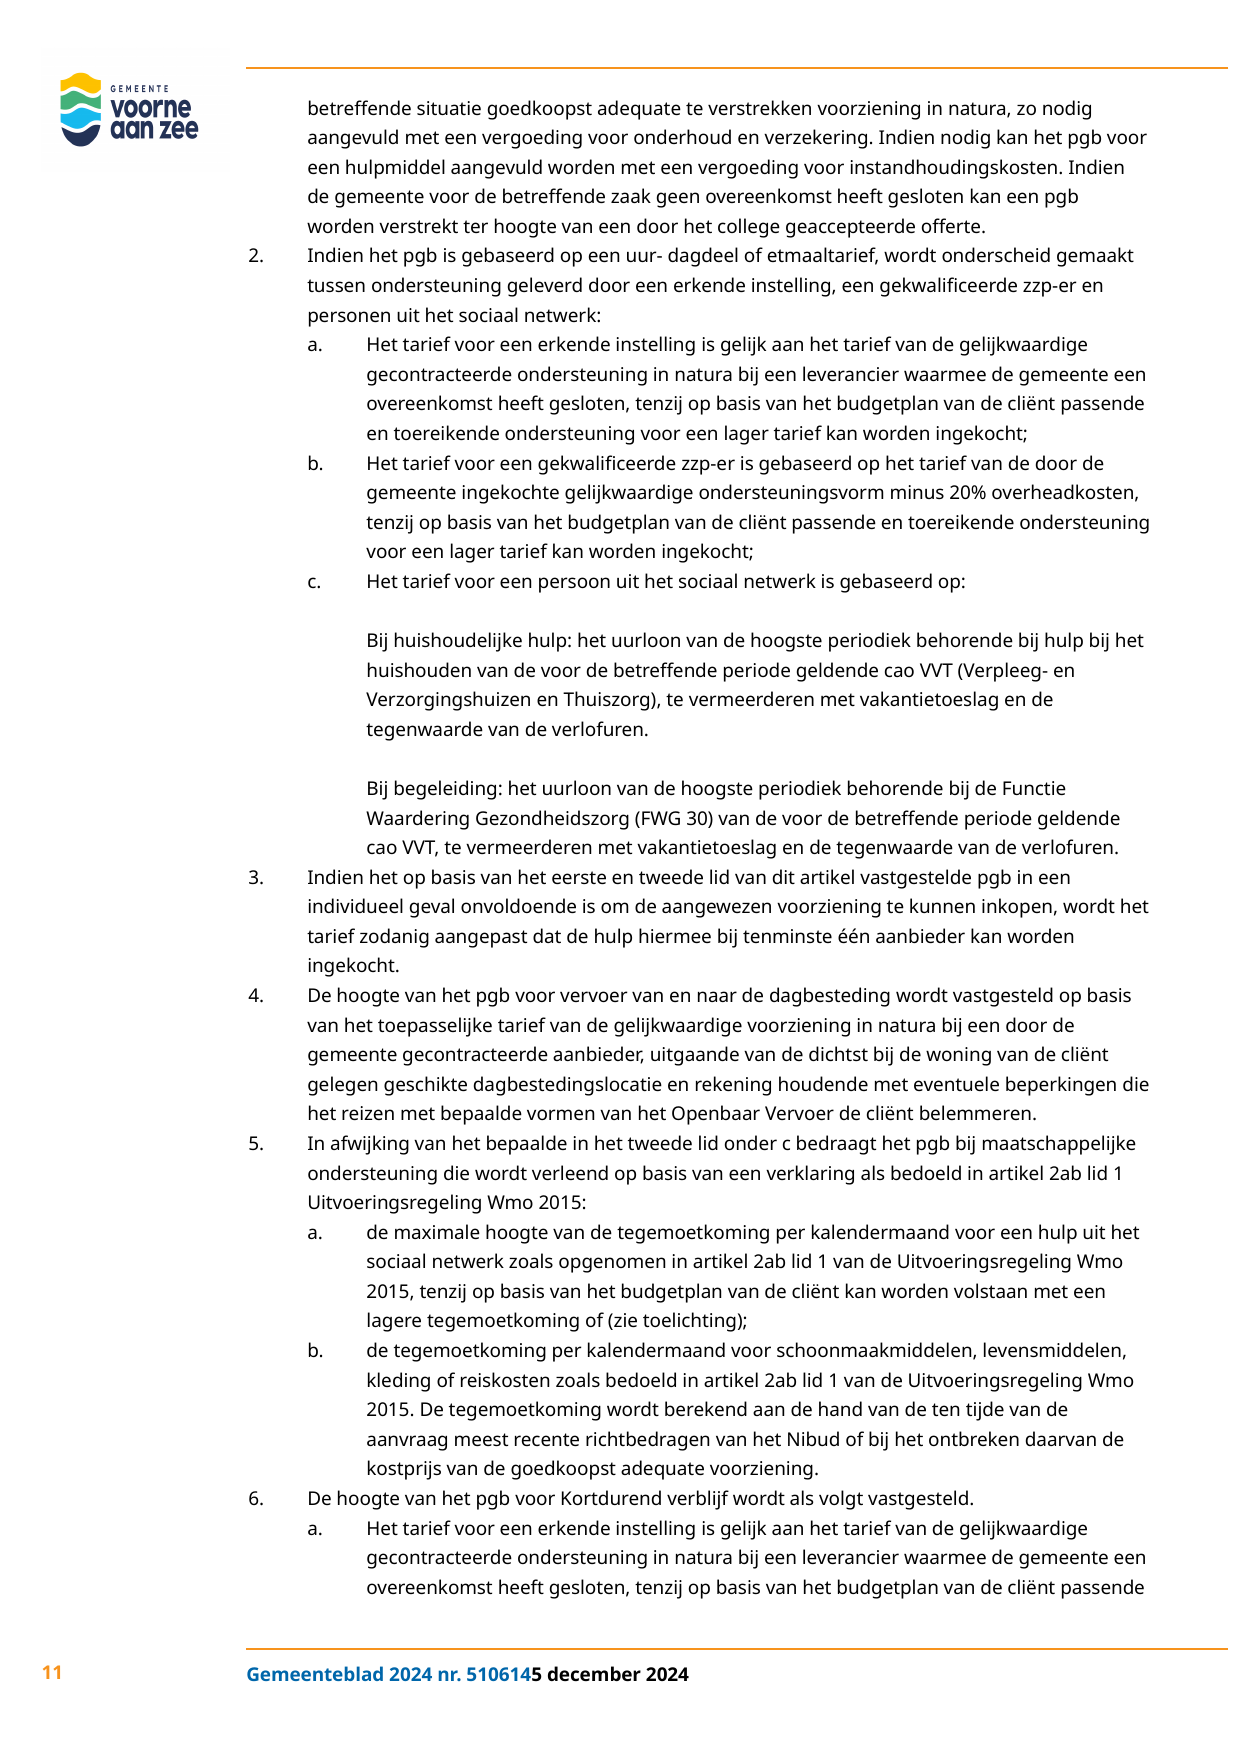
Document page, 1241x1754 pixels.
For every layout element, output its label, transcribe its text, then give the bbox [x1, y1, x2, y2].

list Het tarief voor een gekwalificeerde zzp-er is gebaseerd op het tarief van de door de gemeente ingekochte gelijkwaardige ondersteuningsvorm minus 20% overheadkosten, tenzij op basis van het budgetplan van de cliënt passende en toereikende ondersteuning voor een lager tarief kan worden ingekocht; [307, 450, 1152, 564]
list Bij huishoudelijke hulp: het uurloon van de hoogste periodiek behorende bij hulp bij het huishouden van de voor de betreffende periode geldende cao VVT (Verpleeg- en Verzorgingshuizen en Thuiszorg), te vermeerderen met vakantietoeslag en de tegenwaarde van de verlofuren. [307, 627, 1152, 742]
list De hoogte van het pgb voor vervoer van en naar de dagbesteding wordt vastgesteld op basis van het toepasselijke tarief van de gelijkwaardige voorziening in natura bij een door de gemeente gecontracteerde aanbieder, uitgaande van de dichtst bij de woning van de cliënt gelegen geschikte dagbestedingslocatie en rekening houdende met eventuele beperkingen die het reizen met bepaalde vormen van het Openbaar Vervoer de cliënt belemmeren. [248, 982, 1152, 1126]
picture [41, 47, 231, 172]
list Bij begeleiding: het uurloon van de hoogste periodiek behorende bij de Functie Waardering Gezondheidszorg (FWG 30) van de voor de betreffende periode geldende cao VVT, te vermeerderen met vakantietoeslag en de tegenwaarde van de verlofuren. [307, 775, 1152, 860]
list De hoogte van het pgb voor Kortdurend verblijf wordt als volgt vastgesteld. [248, 1485, 1152, 1511]
list Het tarief voor een erkende instelling is gelijk aan het tarief van de gelijkwaardige gecontracteerde ondersteuning in natura bij een leverancier waarmee de gemeente een overeenkomst heeft gesloten, tenzij op basis van het budgetplan van de cliënt passende [307, 1515, 1152, 1600]
list betreffende situatie goedkoopst adequate te verstrekken voorziening in natura, zo nodig aangevuld met een vergoeding voor onderhoud en verzekering. Indien nodig kan het pgb voor een hulpmiddel aangevuld worden met een vergoeding voor instandhoudingskosten. Indien de gemeente voor de betreffende zaak geen overeenkomst heeft gesloten kan een pgb worden verstrekt ter hoogte van een door het college geaccepteerde offerte. [248, 95, 1152, 239]
list Het tarief voor een erkende instelling is gelijk aan het tarief van de gelijkwaardige gecontracteerde ondersteuning in natura bij een leverancier waarmee de gemeente een overeenkomst heeft gesloten, tenzij op basis van het budgetplan van de cliënt passende en toereikende ondersteuning voor een lager tarief kan worden ingekocht; [307, 331, 1152, 446]
list In afwijking van het bepaalde in het tweede lid onder c bedraagt het pgb bij maatschappelijke ondersteuning die wordt verleend op basis van een verklaring als bedoeld in artikel 2ab lid 1 Uitvoeringsregeling Wmo 2015: [248, 1130, 1152, 1215]
list de tegemoetkoming per kalendermaand voor schoonmaakmiddelen, levensmiddelen, kleding of reiskosten zoals bedoeld in artikel 2ab lid 1 van de Uitvoeringsregeling Wmo 2015. De tegemoetkoming wordt berekend aan de hand van de ten tijde van de aanvraag meest recente richtbedragen van het Nibud of bij het ontbreken daarvan de kostprijs van de goedkoopst adequate voorziening. [307, 1337, 1152, 1481]
list Indien het op basis van het eerste en tweede lid van dit artikel vastgestelde pgb in een individueel geval onvoldoende is om de aangewezen voorziening te kunnen inkopen, wordt het tarief zodanig aangepast dat de hulp hiermee bij tenminste één aanbieder kan worden ingekocht. [248, 864, 1152, 978]
list Indien het pgb is gebaseerd op een uur- dagdeel of etmaaltarief, wordt onderscheid gemaakt tussen ondersteuning geleverd door een erkende instelling, een gekwalificeerde zzp-er en personen uit het sociaal netwerk: [248, 243, 1152, 328]
list Het tarief voor een persoon uit het sociaal netwerk is gebaseerd op: [307, 568, 1152, 594]
list de maximale hoogte van de tegemoetkoming per kalendermaand voor een hulp uit het sociaal netwerk zoals opgenomen in artikel 2ab lid 1 van de Uitvoeringsregeling Wmo 2015, tenzij op basis van het budgetplan van de cliënt kan worden volstaan met een lagere tegemoetkoming of (zie toelichting); [307, 1219, 1152, 1333]
